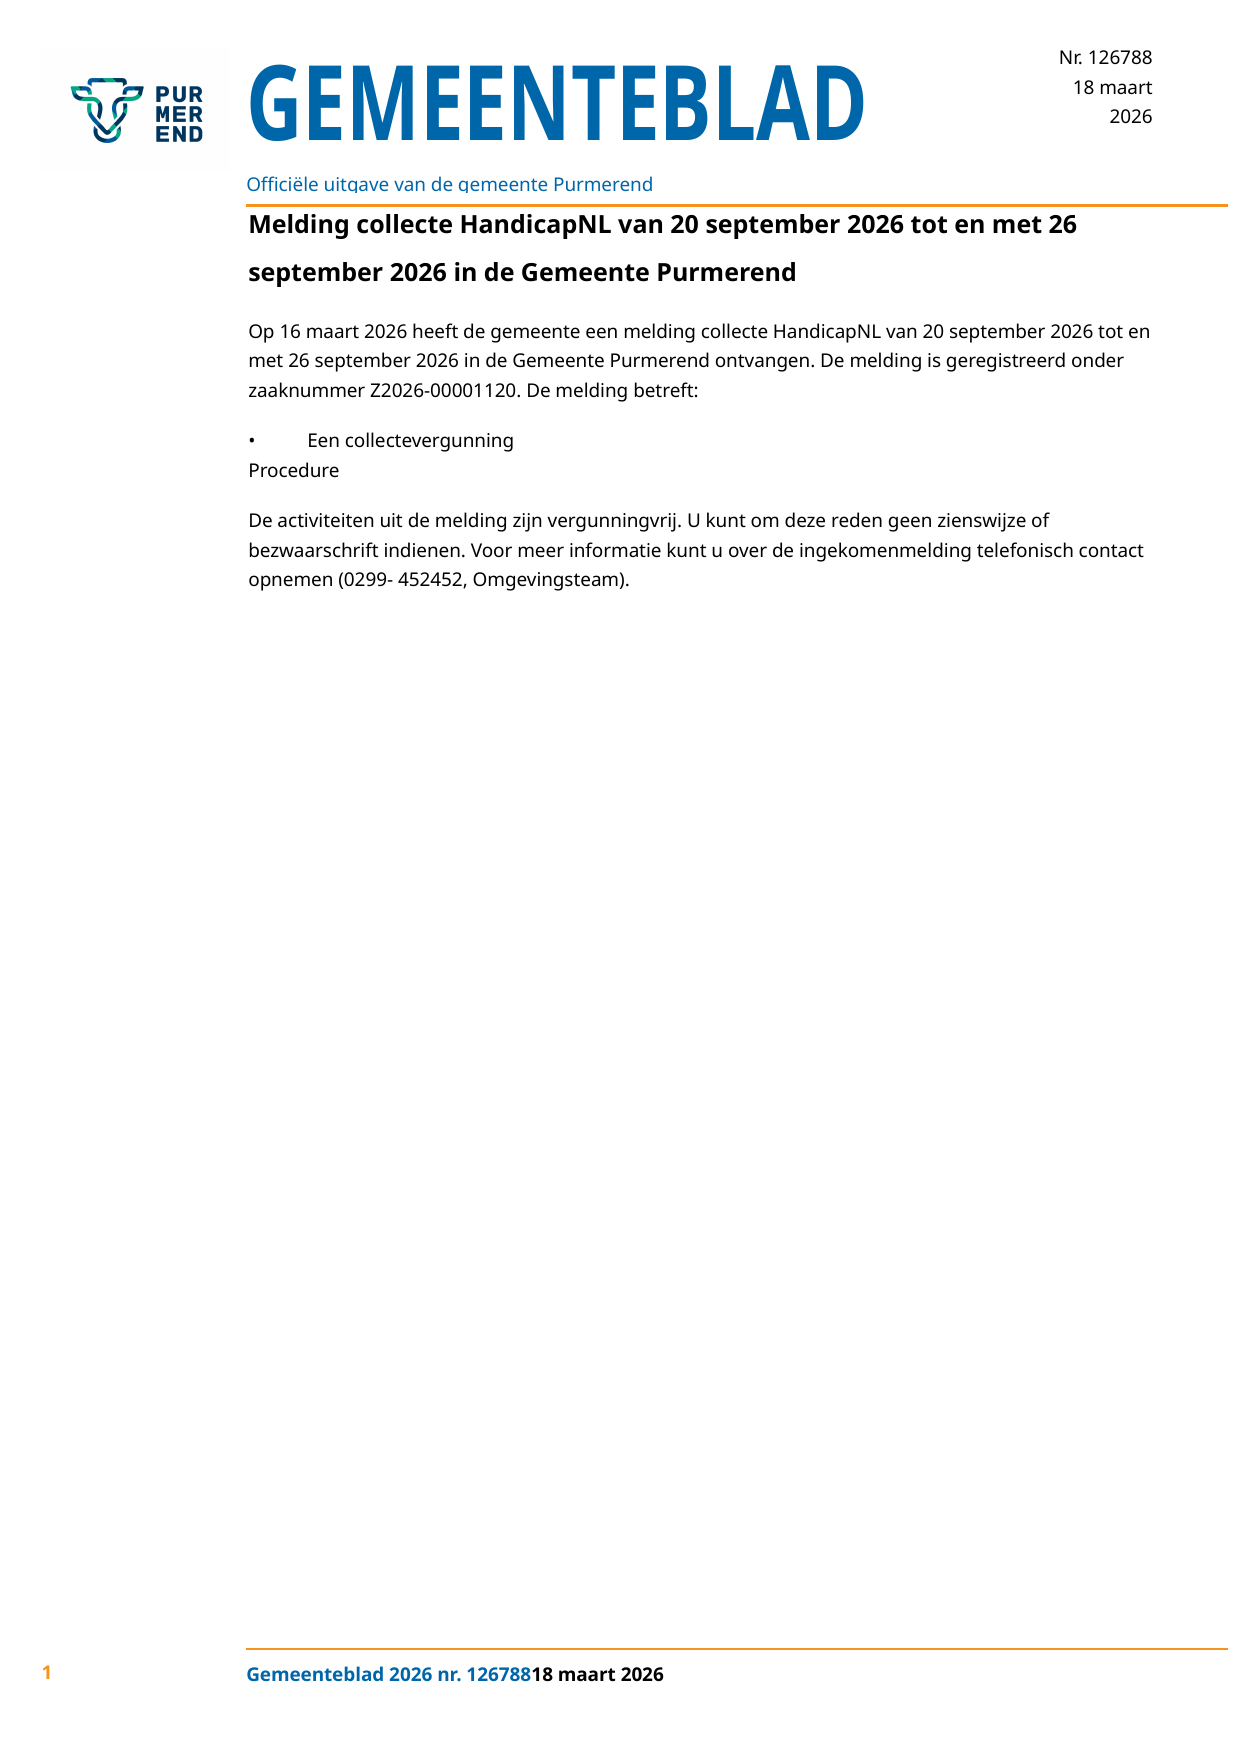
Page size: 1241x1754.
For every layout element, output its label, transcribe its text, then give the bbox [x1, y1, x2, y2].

text De activiteiten uit de melding zijn vergunningvrij. U kunt om deze reden geen zienswijze of bezwaarschrift indienen. Voor meer informatie kunt u over de ingekomenmelding telefonisch contact opnemen (0299- 452452, Omgevingsteam). [248, 507, 1152, 592]
text Op 16 maart 2026 heeft de gemeente een melding collecte HandicapNL van 20 september 2026 tot en met 26 september 2026 in de Gemeente Purmerend ontvangen. De melding is geregistreerd onder zaaknummer Z2026-00001120. De melding betreft: [248, 318, 1152, 403]
picture [41, 47, 231, 172]
list Een collectevergunning [248, 427, 1152, 453]
text Melding collecte HandicapNL van 20 september 2026 tot en met 26 september 2026 in de Gemeente Purmerend [248, 207, 1152, 288]
text Procedure [248, 457, 1152, 483]
